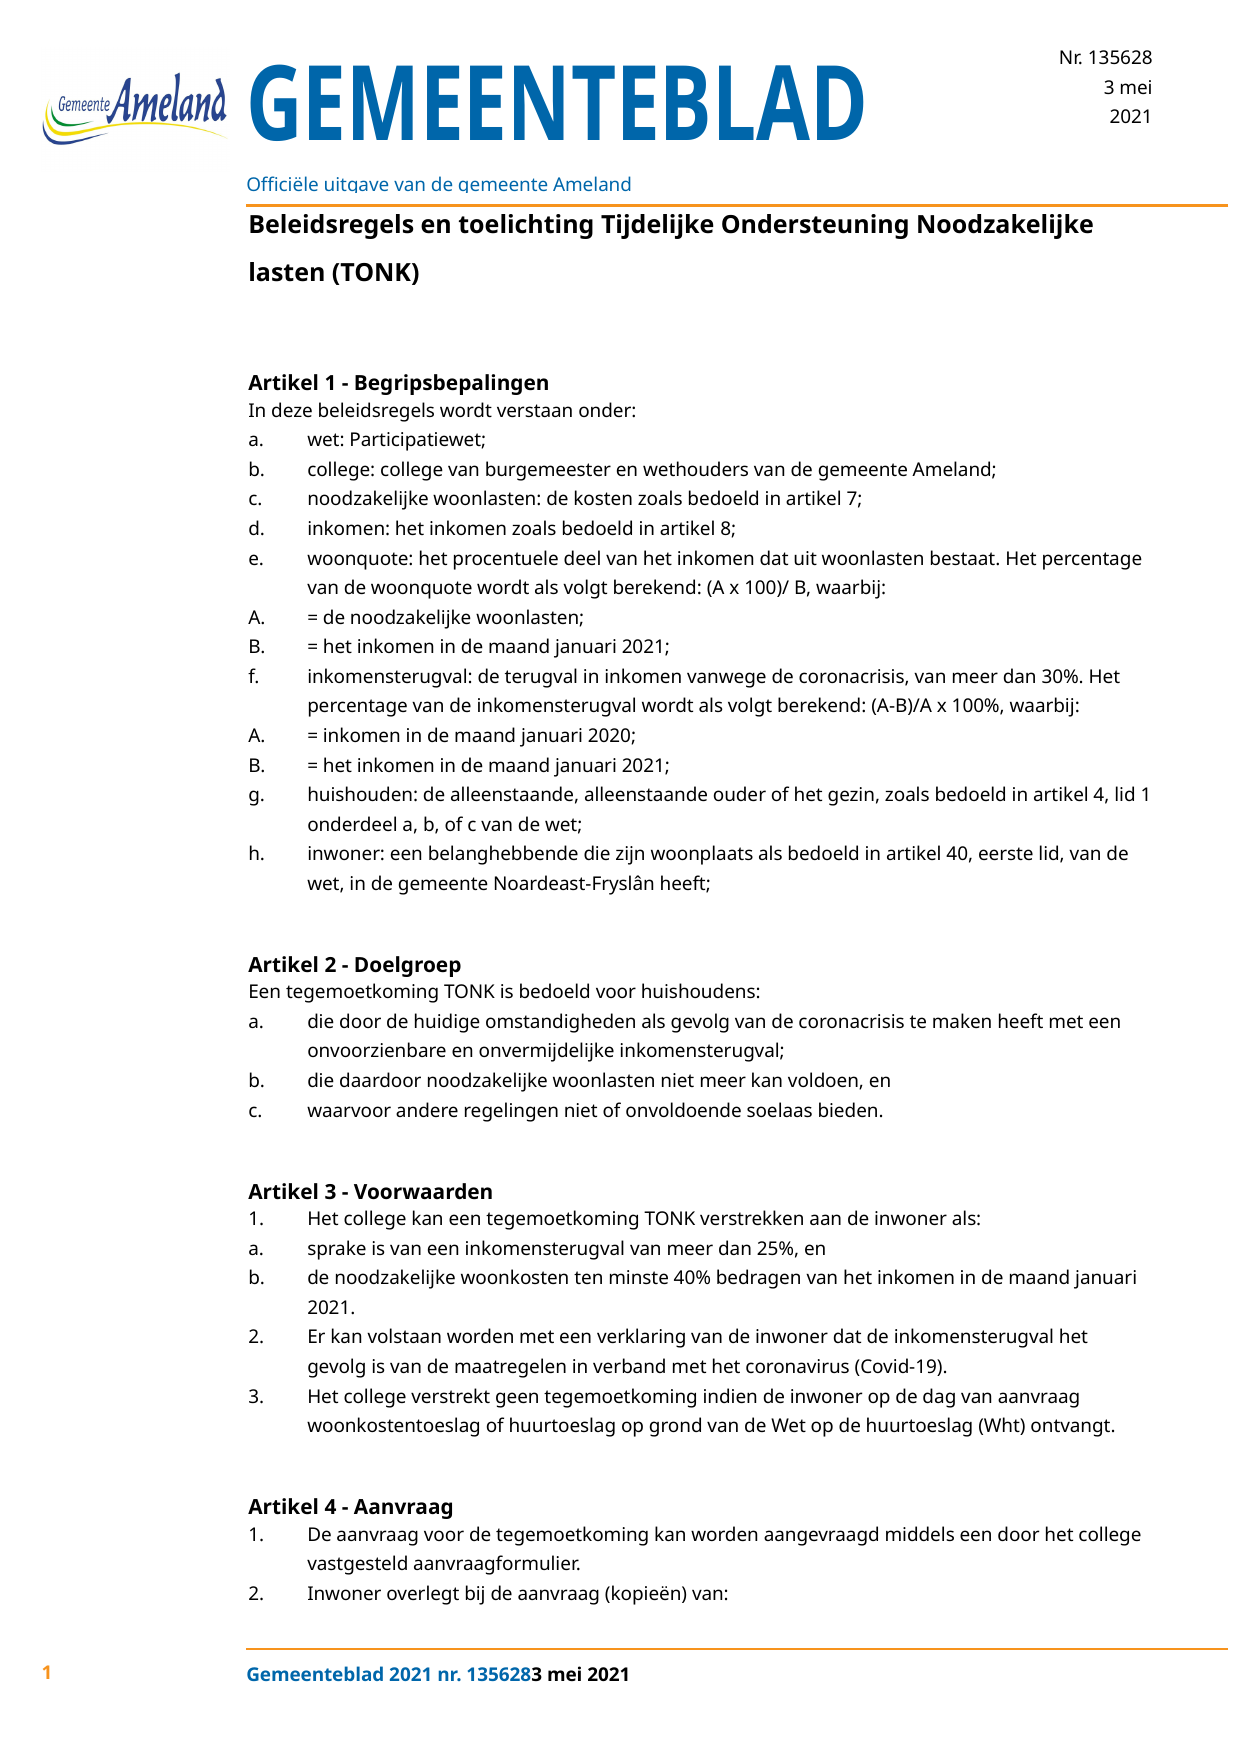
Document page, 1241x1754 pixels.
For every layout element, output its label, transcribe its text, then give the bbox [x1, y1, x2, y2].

text Artikel 1 - Begripsbepalingen [248, 368, 1152, 397]
text Artikel 4 - Aanvraag [248, 1492, 1152, 1521]
list Er kan volstaan worden met een verklaring van de inwoner dat de inkomensterugval het gevolg is van de maatregelen in verband met het coronavirus (Covid-19). [248, 1324, 1152, 1379]
text Beleidsregels en toelichting Tijdelijke Ondersteuning Noodzakelijke lasten (TONK) [248, 207, 1152, 288]
text Artikel 3 - Voorwaarden [248, 1177, 1152, 1205]
list Het college verstrekt geen tegemoetkoming indien de inwoner op de dag van aanvraag woonkostentoeslag of huurtoeslag op grond van de Wet op de huurtoeslag (Wht) ontvangt. [248, 1383, 1152, 1438]
text Een tegemoetkoming TONK is bedoeld voor huishoudens: [248, 978, 1152, 1004]
list die door de huidige omstandigheden als gevolg van de coronacrisis te maken heeft met een onvoorzienbare en onvermijdelijke inkomensterugval; [248, 1008, 1152, 1063]
list noodzakelijke woonlasten: de kosten zoals bedoeld in artikel 7; [248, 486, 1152, 511]
list die daardoor noodzakelijke woonlasten niet meer kan voldoen, en [248, 1067, 1152, 1093]
list sprake is van een inkomensterugval van meer dan 25%, en [248, 1235, 1152, 1261]
list huishouden: de alleenstaande, alleenstaande ouder of het gezin, zoals bedoeld in artikel 4, lid 1 onderdeel a, b, of c van de wet; [248, 781, 1152, 837]
list inkomen: het inkomen zoals bedoeld in artikel 8; [248, 515, 1152, 541]
picture [41, 47, 231, 172]
list woonquote: het procentuele deel van het inkomen dat uit woonlasten bestaat. Het percentage van de woonquote wordt als volgt berekend: (A x 100)/ B, waarbij: [248, 545, 1152, 600]
list inkomensterugval: de terugval in inkomen vanwege de coronacrisis, van meer dan 30%. Het percentage van de inkomensterugval wordt als volgt berekend: (A-B)/A x 100%, waarbij: [248, 663, 1152, 718]
list inwoner: een belanghebbende die zijn woonplaats als bedoeld in artikel 40, eerste lid, van de wet, in de gemeente Noardeast-Fryslân heeft; [248, 841, 1152, 896]
text In deze beleidsregels wordt verstaan onder: [248, 397, 1152, 422]
text Artikel 2 - Doelgroep [248, 950, 1152, 978]
list = het inkomen in de maand januari 2021; [248, 752, 1152, 777]
list = de noodzakelijke woonlasten; [248, 604, 1152, 629]
list wet: Participatiewet; [248, 426, 1152, 452]
list = inkomen in de maand januari 2020; [248, 722, 1152, 748]
list Het college kan een tegemoetkoming TONK verstrekken aan de inwoner als: [248, 1205, 1152, 1231]
list de noodzakelijke woonkosten ten minste 40% bedragen van het inkomen in de maand januari 2021. [248, 1264, 1152, 1320]
list waarvoor andere regelingen niet of onvoldoende soelaas bieden. [248, 1097, 1152, 1123]
list college: college van burgemeester en wethouders van de gemeente Ameland; [248, 456, 1152, 482]
list Inwoner overlegt bij de aanvraag (kopieën) van: [248, 1580, 1152, 1606]
list = het inkomen in de maand januari 2021; [248, 633, 1152, 659]
list De aanvraag voor de tegemoetkoming kan worden aangevraagd middels een door het college vastgesteld aanvraagformulier. [248, 1521, 1152, 1576]
